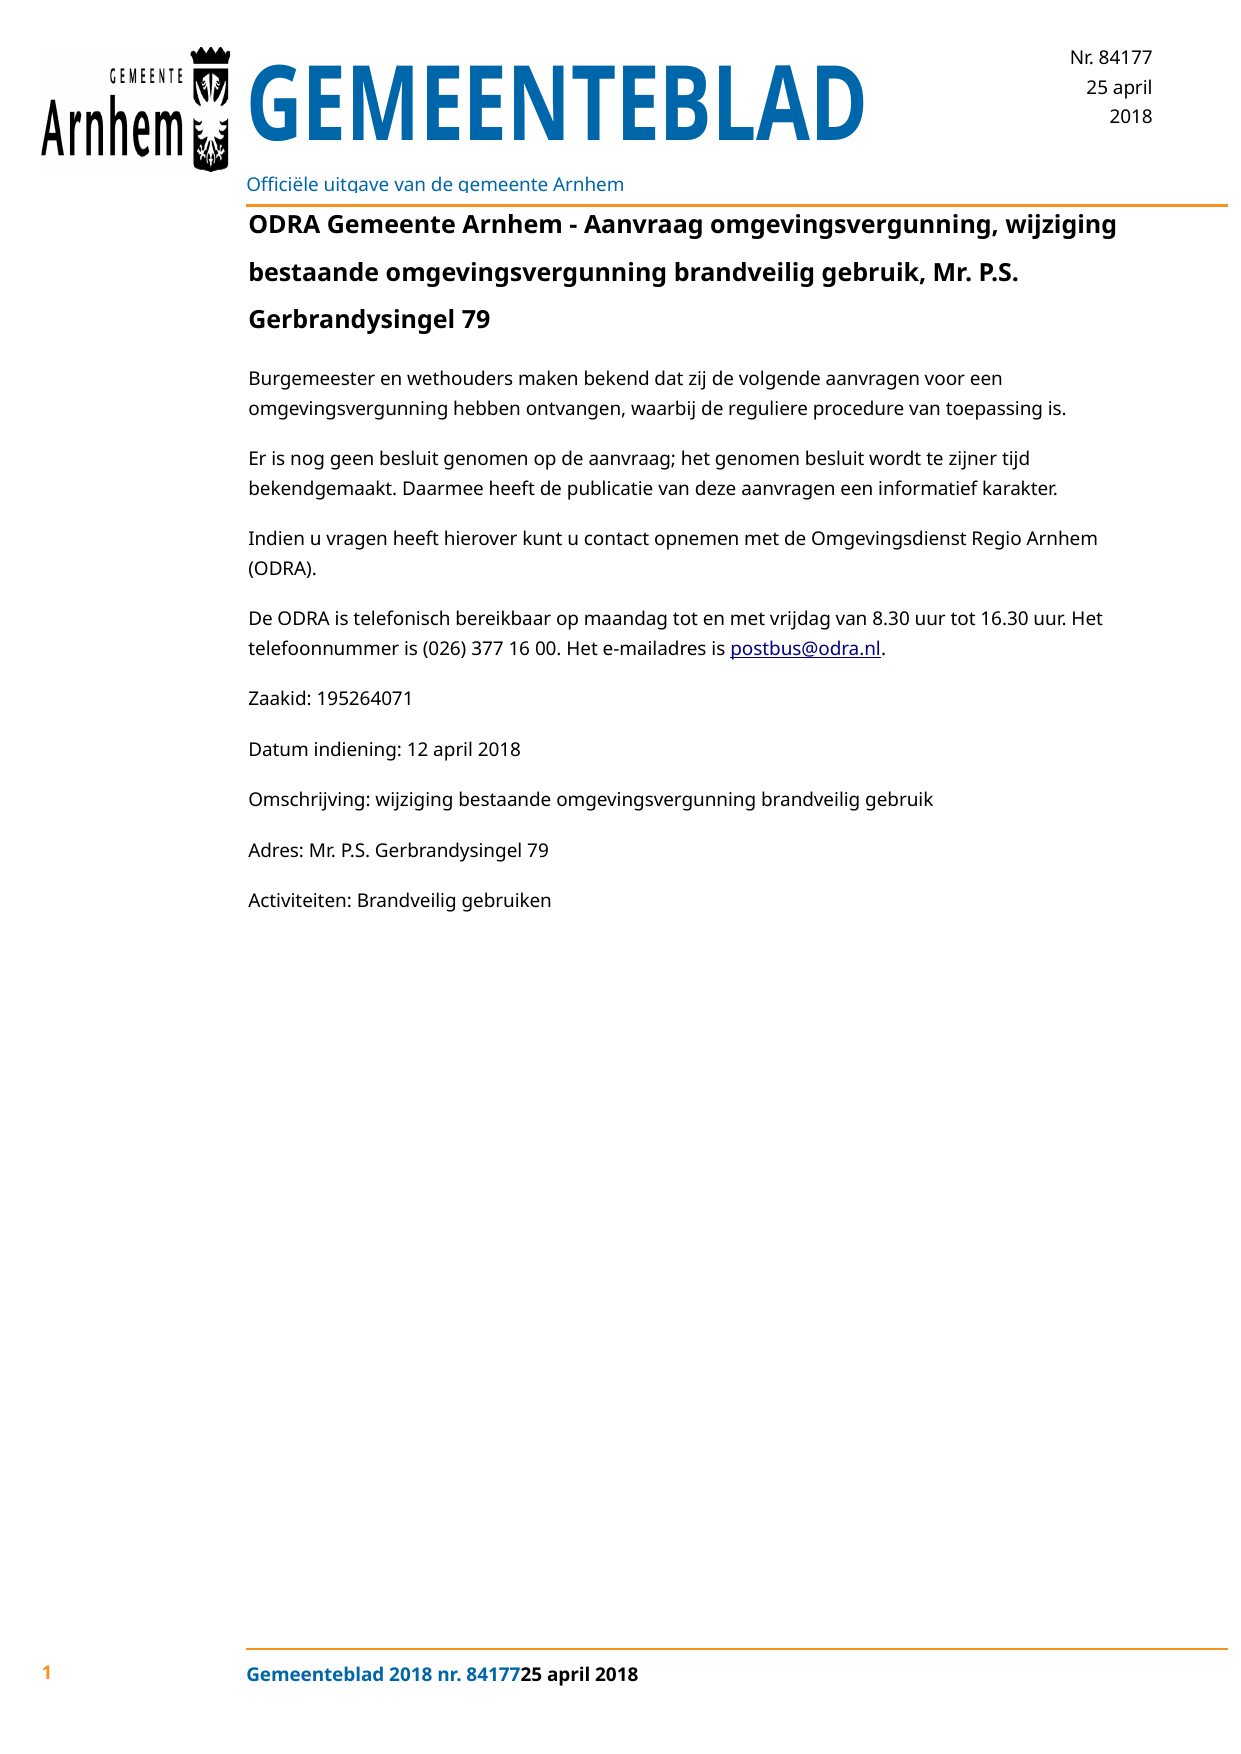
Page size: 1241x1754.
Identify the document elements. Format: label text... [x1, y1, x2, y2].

picture [41, 47, 231, 172]
text Adres: Mr. P.S. Gerbrandysingel 79 [248, 837, 1152, 862]
text Er is nog geen besluit genomen op de aanvraag; het genomen besluit wordt te zijner tijd bekendgemaakt. Daarmee heeft de publicatie van deze aanvragen een informatief karakter. [248, 446, 1152, 501]
text Indien u vragen heeft hierover kunt u contact opnemen met de Omgevingsdienst Regio Arnhem (ODRA). [248, 526, 1152, 581]
text Datum indiening: 12 april 2018 [248, 736, 1152, 762]
text Zaakid: 195264071 [248, 686, 1152, 711]
text Burgemeester en wethouders maken bekend dat zij de volgende aanvragen voor een omgevingsvergunning hebben ontvangen, waarbij de reguliere procedure van toepassing is. [248, 366, 1152, 421]
text De ODRA is telefonisch bereikbaar op maandag tot en met vrijdag van 8.30 uur tot 16.30 uur. Het telefoonnummer is (026) 377 16 00. Het e-mailadres is postbus@odra.nl. [248, 606, 1152, 661]
text Activiteiten: Brandveilig gebruiken [248, 887, 1152, 913]
text Omschrijving: wijziging bestaande omgevingsvergunning brandveilig gebruik [248, 786, 1152, 812]
text ODRA Gemeente Arnhem - Aanvraag omgevingsvergunning, wijziging bestaande omgevingsvergunning brandveilig gebruik, Mr. P.S. Gerbrandysingel 79 [248, 207, 1152, 336]
